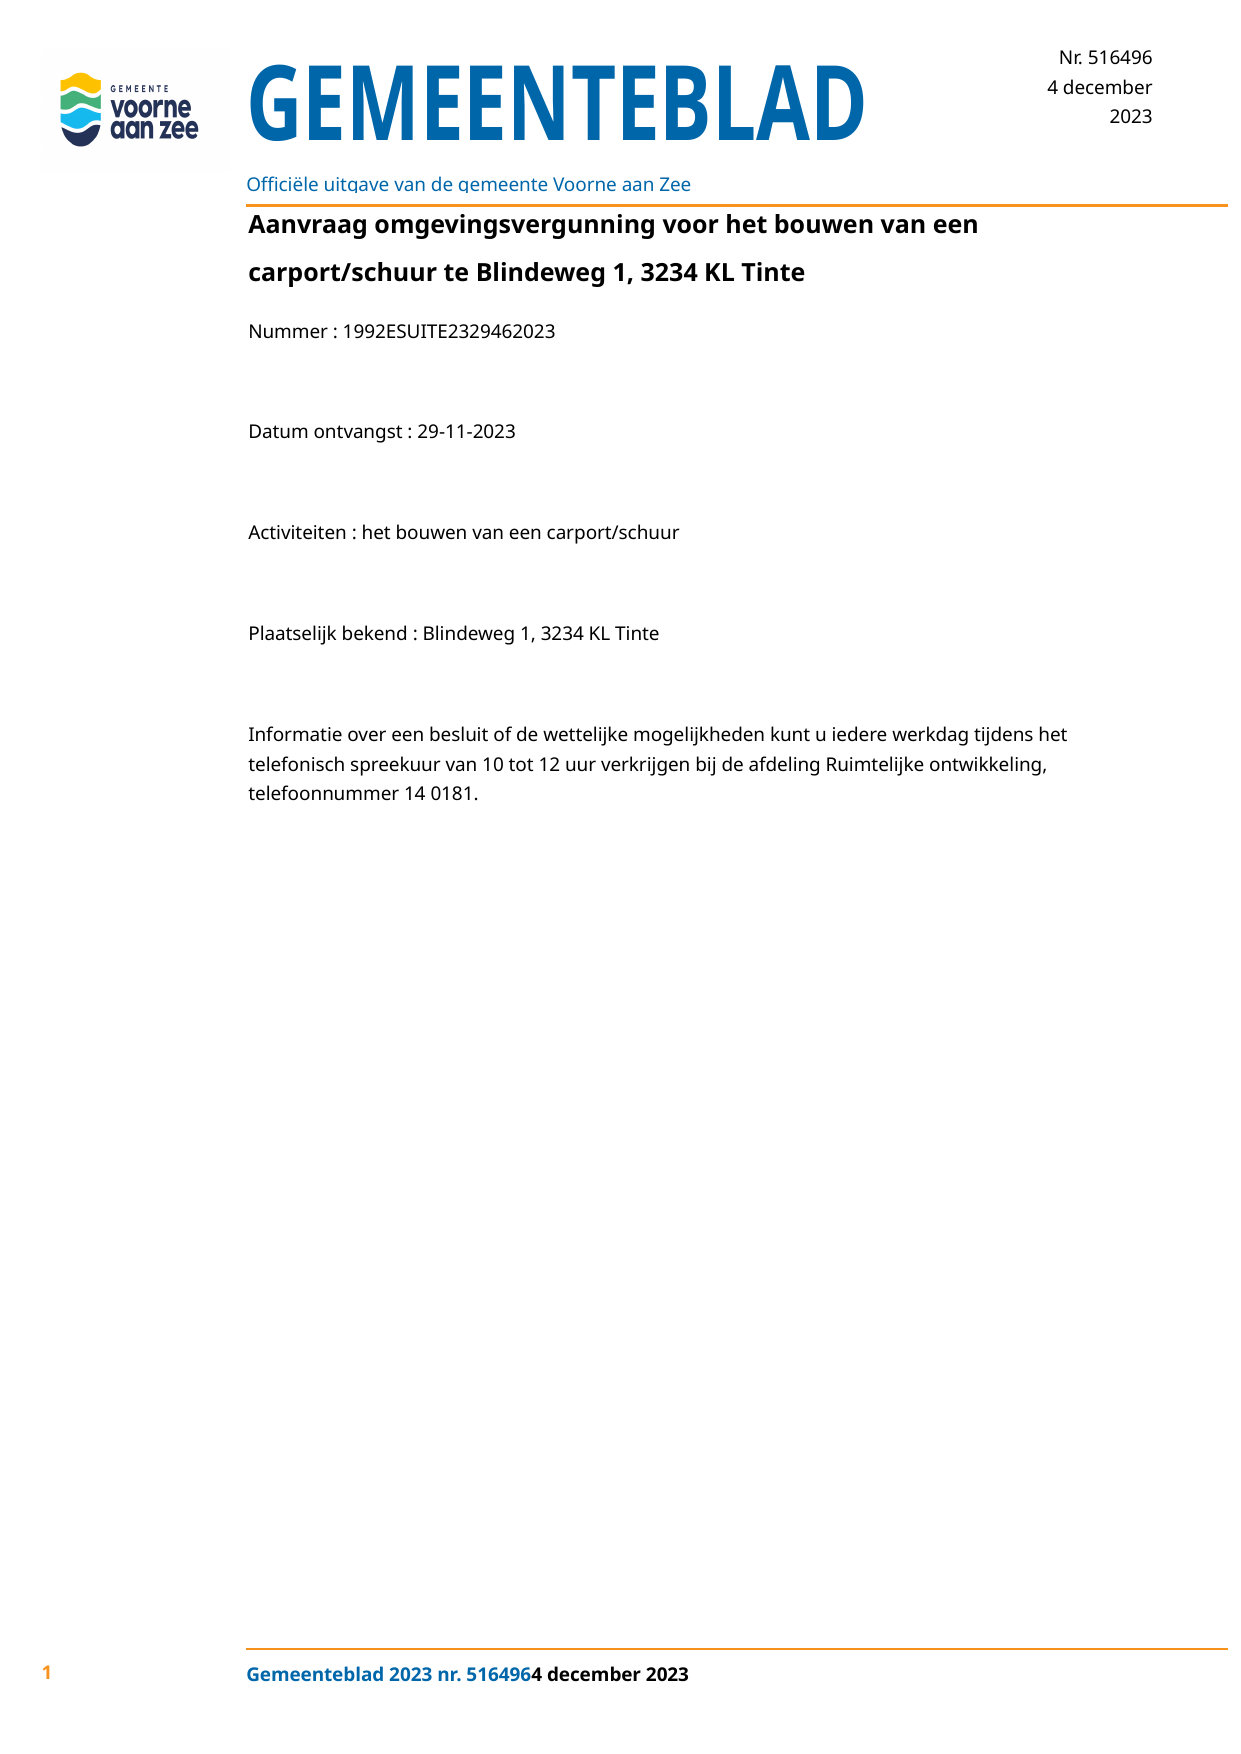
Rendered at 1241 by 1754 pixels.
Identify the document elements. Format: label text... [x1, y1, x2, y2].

text Activiteiten : het bouwen van een carport/schuur [248, 519, 1152, 545]
text Datum ontvangst : 29-11-2023 [248, 419, 1152, 444]
text Informatie over een besluit of de wettelijke mogelijkheden kunt u iedere werkdag tijdens het telefonisch spreekuur van 10 tot 12 uur verkrijgen bij de afdeling Ruimtelijke ontwikkeling, telefoonnummer 14 0181. [248, 721, 1152, 806]
picture [41, 47, 231, 172]
text Plaatselijk bekend : Blindeweg 1, 3234 KL Tinte [248, 620, 1152, 646]
text Nummer : 1992ESUITE2329462023 [248, 318, 1152, 344]
text Aanvraag omgevingsvergunning voor het bouwen van een carport/schuur te Blindeweg 1, 3234 KL Tinte [248, 207, 1152, 288]
